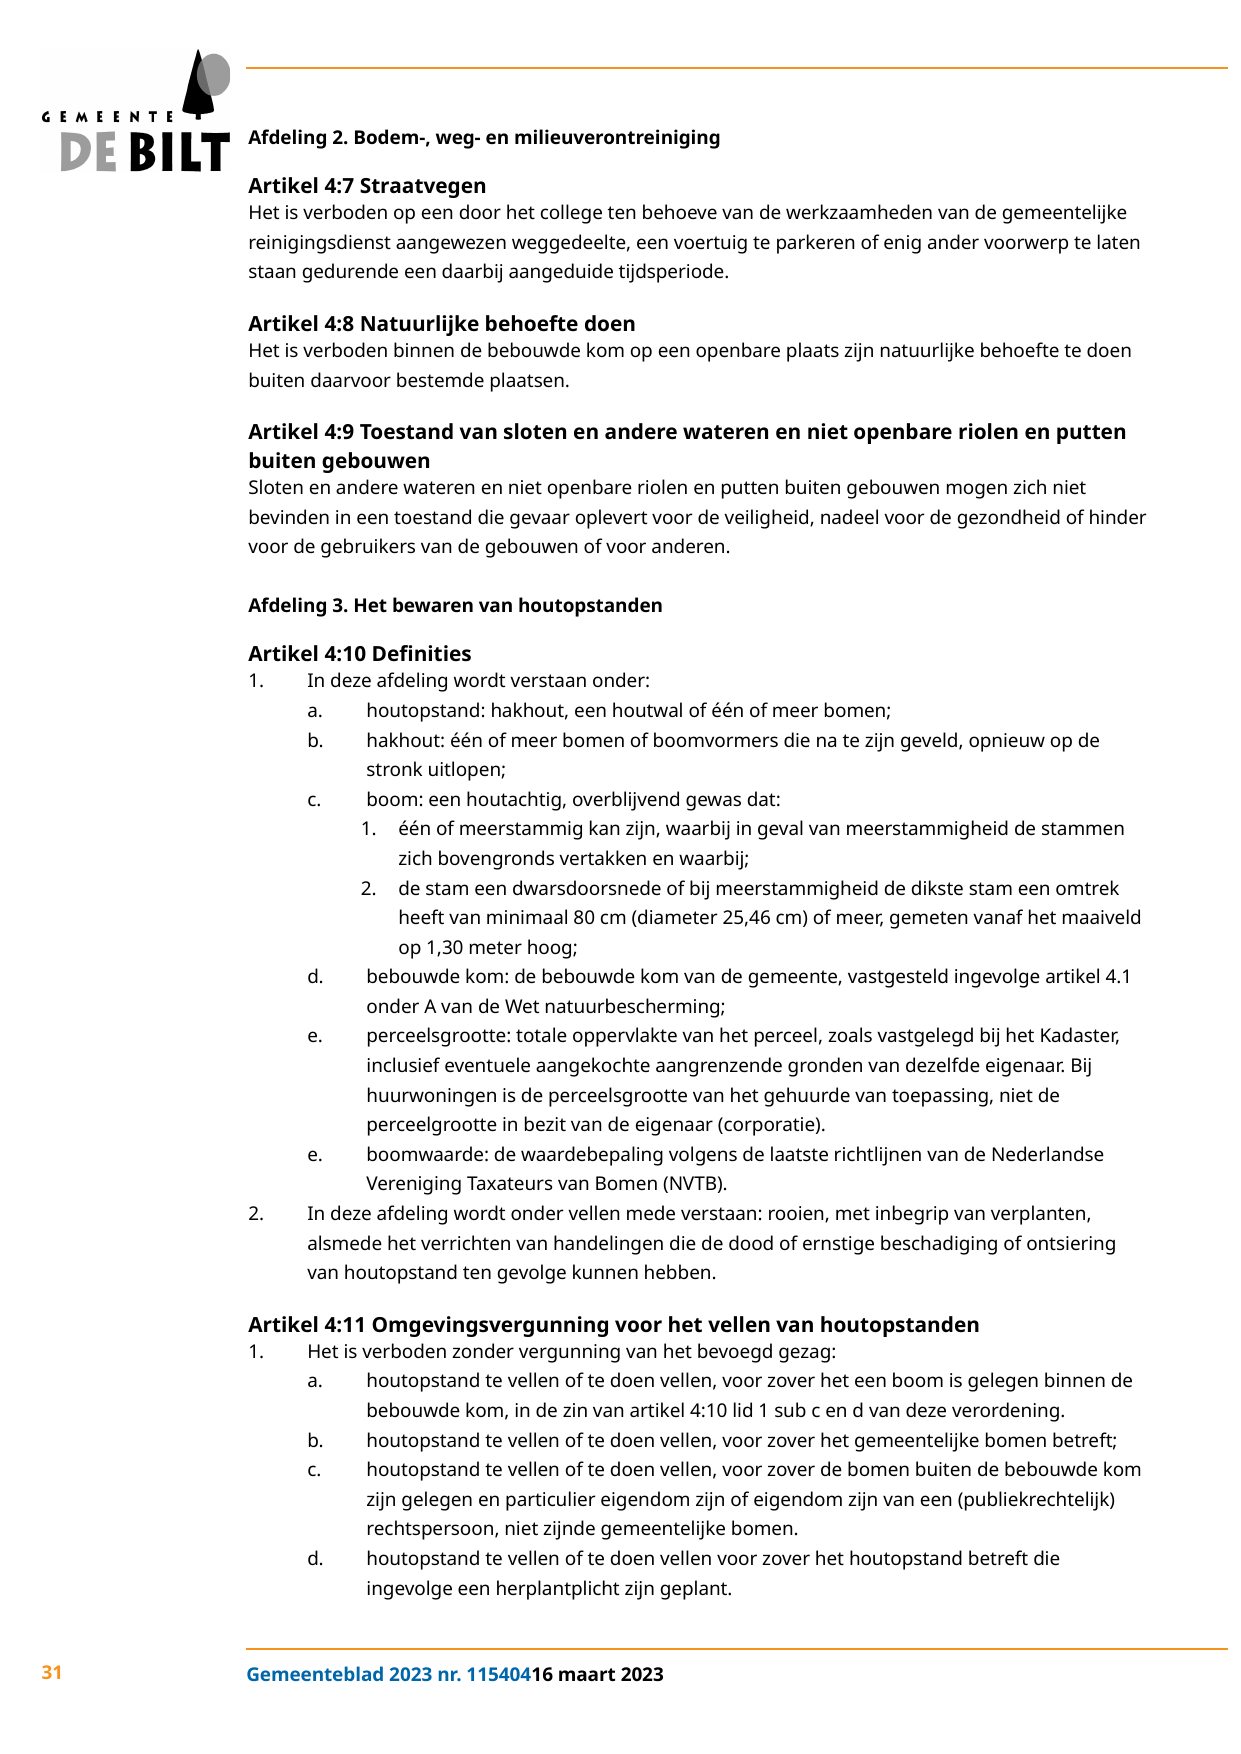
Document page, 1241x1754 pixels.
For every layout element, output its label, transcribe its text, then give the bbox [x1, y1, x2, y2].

list bebouwde kom: de bebouwde kom van de gemeente, vastgesteld ingevolge artikel 4.1 onder A van de Wet natuurbescherming; [307, 963, 1152, 1019]
text Sloten en andere wateren en niet openbare riolen en putten buiten gebouwen mogen zich niet bevinden in een toestand die gevaar oplevert voor de veiligheid, nadeel voor de gezondheid of hinder voor de gebruikers van de gebouwen of voor anderen. [248, 474, 1152, 559]
list houtopstand te vellen of te doen vellen, voor zover het gemeentelijke bomen betreft; [307, 1427, 1152, 1453]
list boom: een houtachtig, overblijvend gewas dat: [307, 786, 1152, 812]
text Het is verboden binnen de bebouwde kom op een openbare plaats zijn natuurlijke behoefte te doen buiten daarvoor bestemde plaatsen. [248, 337, 1152, 393]
list houtopstand: hakhout, een houtwal of één of meer bomen; [307, 697, 1152, 723]
list Het is verboden zonder vergunning van het bevoegd gezag: [248, 1338, 1152, 1364]
text Afdeling 2. Bodem-, weg- en milieuverontreiniging [248, 124, 1152, 150]
list houtopstand te vellen of te doen vellen, voor zover de bomen buiten de bebouwde kom zijn gelegen en particulier eigendom zijn of eigendom zijn van een (publiekrechtelijk) rechtspersoon, niet zijnde gemeentelijke bomen. [307, 1456, 1152, 1541]
picture [41, 47, 231, 172]
list één of meerstammig kan zijn, waarbij in geval van meerstammigheid de stammen zich bovengronds vertakken en waarbij; [361, 816, 1152, 871]
text Afdeling 3. Het bewaren van houtopstanden [248, 593, 1152, 618]
text Artikel 4:9 Toestand van sloten en andere wateren en niet openbare riolen en putten buiten gebouwen [248, 417, 1152, 474]
list houtopstand te vellen of te doen vellen voor zover het houtopstand betreft die ingevolge een herplantplicht zijn geplant. [307, 1545, 1152, 1601]
text Artikel 4:10 Definities [248, 639, 1152, 668]
list In deze afdeling wordt verstaan onder: [248, 668, 1152, 693]
text Het is verboden op een door het college ten behoeve van de werkzaamheden van de gemeentelijke reinigingsdienst aangewezen weggedeelte, een voertuig te parkeren of enig ander voorwerp te laten staan gedurende een daarbij aangeduide tijdsperiode. [248, 199, 1152, 284]
text Artikel 4:7 Straatvegen [248, 171, 1152, 199]
list houtopstand te vellen of te doen vellen, voor zover het een boom is gelegen binnen de bebouwde kom, in de zin van artikel 4:10 lid 1 sub c en d van deze verordening. [307, 1368, 1152, 1423]
text Artikel 4:8 Natuurlijke behoefte doen [248, 309, 1152, 337]
list In deze afdeling wordt onder vellen mede verstaan: rooien, met inbegrip van verplanten, alsmede het verrichten van handelingen die de dood of ernstige beschadiging of ontsiering van houtopstand ten gevolge kunnen hebben. [248, 1200, 1152, 1285]
list de stam een dwarsdoorsnede of bij meerstammigheid de dikste stam een omtrek heeft van minimaal 80 cm (diameter 25,46 cm) of meer, gemeten vanaf het maaiveld op 1,30 meter hoog; [361, 875, 1152, 959]
text Artikel 4:11 Omgevingsvergunning voor het vellen van houtopstanden [248, 1310, 1152, 1338]
list hakhout: één of meer bomen of boomvormers die na te zijn geveld, opnieuw op de stronk uitlopen; [307, 727, 1152, 782]
list perceelsgrootte: totale oppervlakte van het perceel, zoals vastgelegd bij het Kadaster, inclusief eventuele aangekochte aangrenzende gronden van dezelfde eigenaar. Bij huurwoningen is de perceelsgrootte van het gehuurde van toepassing, niet de perceelgrootte in bezit van de eigenaar (corporatie). [307, 1023, 1152, 1137]
list boomwaarde: de waardebepaling volgens de laatste richtlijnen van de Nederlandse Vereniging Taxateurs van Bomen (NVTB). [307, 1141, 1152, 1196]
